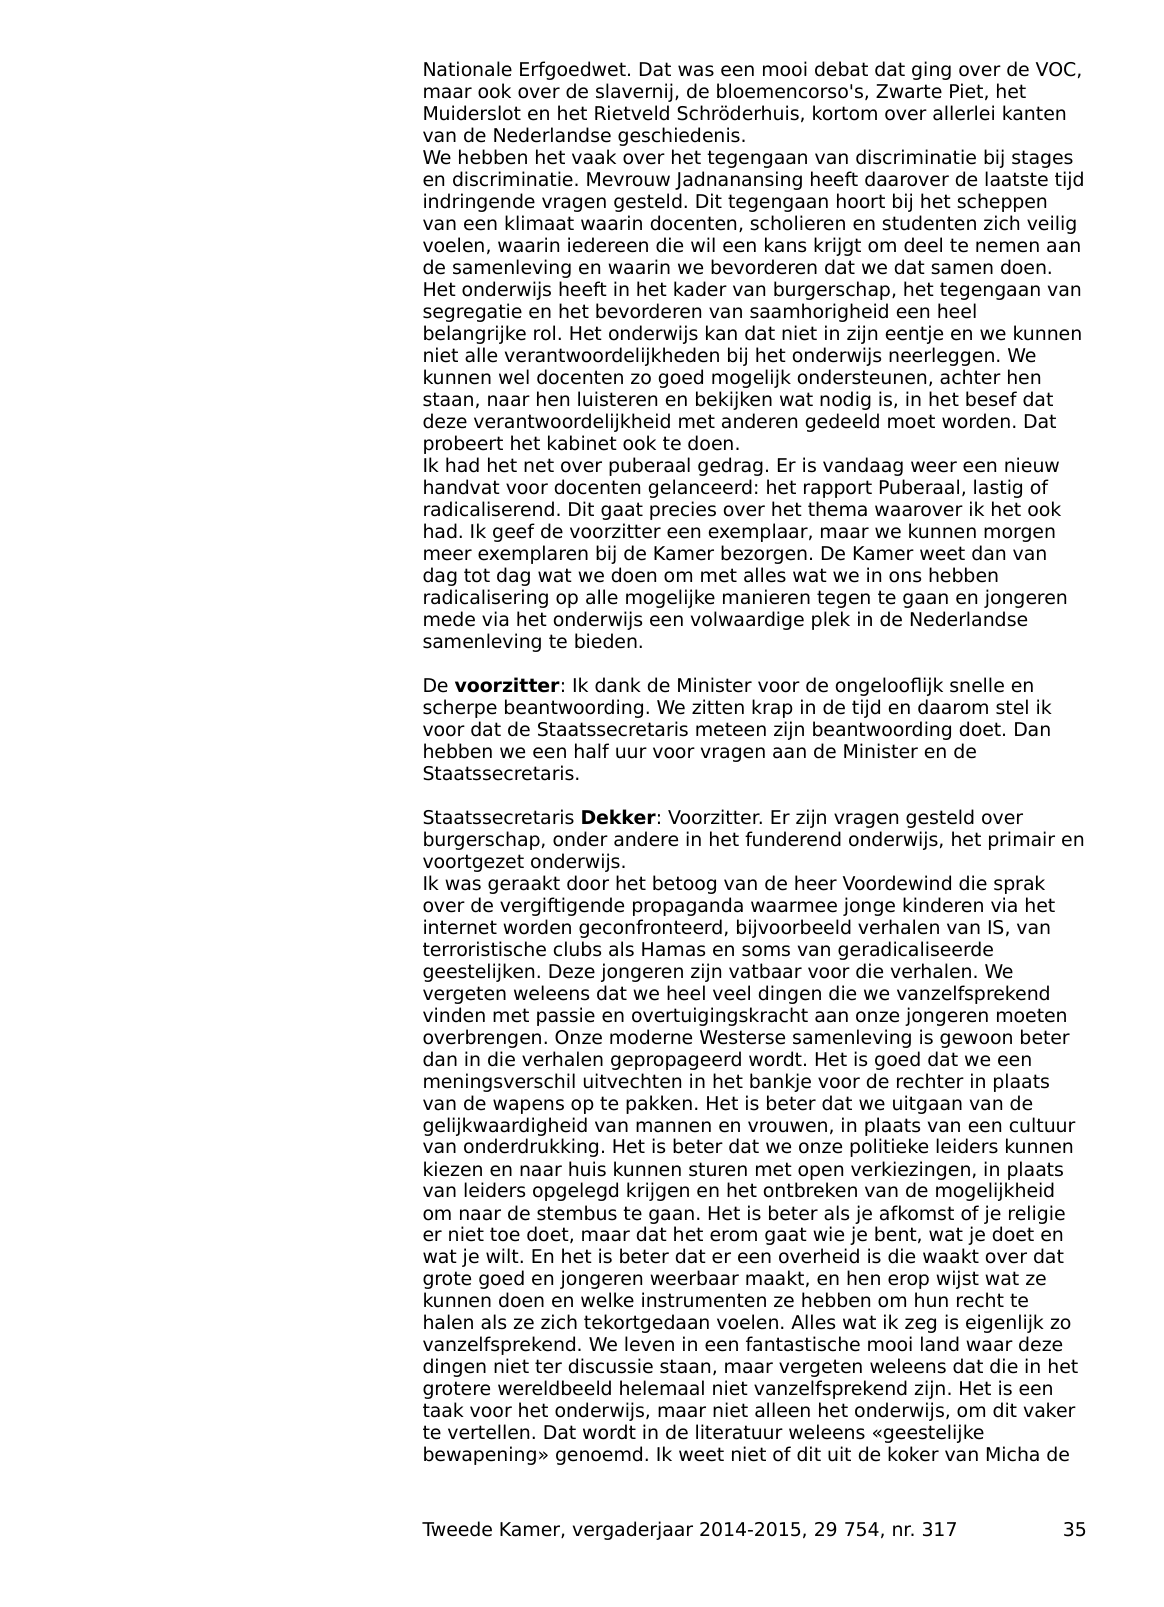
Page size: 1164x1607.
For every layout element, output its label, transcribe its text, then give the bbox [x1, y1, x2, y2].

text Ik had het net over puberaal gedrag. Er is vandaag weer een nieuw handvat voor docenten gelanceerd: het rapport Puberaal, lastig of radicaliserend. Dit gaat precies over het thema waarover ik het ook had. Ik geef de voorzitter een exemplaar, maar we kunnen morgen meer exemplaren bij de Kamer bezorgen. De Kamer weet dan van dag tot dag wat we doen om met alles wat we in ons hebben radicalisering op alle mogelijke manieren tegen te gaan en jongeren mede via het onderwijs een volwaardige plek in de Nederlandse samenleving te bieden. [422, 455, 1087, 652]
text De voorzitter: Ik dank de Minister voor de ongelooflijk snelle en scherpe beantwoording. We zitten krap in de tijd en daarom stel ik voor dat de Staatssecretaris meteen zijn beantwoording doet. Dan hebben we een half uur voor vragen aan de Minister en de Staatssecretaris. [422, 675, 1087, 784]
text Ik was geraakt door het betoog van de heer Voordewind die sprak over de vergiftigende propaganda waarmee jonge kinderen via het internet worden geconfronteerd, bijvoorbeeld verhalen van IS, van terroristische clubs als Hamas en soms van geradicaliseerde geestelijken. Deze jongeren zijn vatbaar voor die verhalen. We vergeten weleens dat we heel veel dingen die we vanzelfsprekend vinden met passie en overtuigingskracht aan onze jongeren moeten overbrengen. Onze moderne Westerse samenleving is gewoon beter dan in die verhalen gepropageerd wordt. Het is goed dat we een meningsverschil uitvechten in het bankje voor de rechter in plaats van de wapens op te pakken. Het is beter dat we uitgaan van de gelijkwaardigheid van mannen en vrouwen, in plaats van een cultuur van onderdrukking. Het is beter dat we onze politieke leiders kunnen kiezen en naar huis kunnen sturen met open verkiezingen, in plaats van leiders opgelegd krijgen en het ontbreken van de mogelijkheid om naar de stembus te gaan. Het is beter als je afkomst of je religie er niet toe doet, maar dat het erom gaat wie je bent, wat je doet en wat je wilt. En het is beter dat er een overheid is die waakt over dat grote goed en jongeren weerbaar maakt, en hen erop wijst wat ze kunnen doen en welke instrumenten ze hebben om hun recht te halen als ze zich tekortgedaan voelen. Alles wat ik zeg is eigenlijk zo vanzelfsprekend. We leven in een fantastische mooi land waar deze dingen niet ter discussie staan, maar vergeten weleens dat die in het grotere wereldbeeld helemaal niet vanzelfsprekend zijn. Het is een taak voor het onderwijs, maar niet alleen het onderwijs, om dit vaker te vertellen. Dat wordt in de literatuur weleens «geestelijke bewapening» genoemd. Ik weet niet of dit uit de koker van Micha de [422, 873, 1087, 1466]
text We hebben het vaak over het tegengaan van discriminatie bij stages en discriminatie. Mevrouw Jadnanansing heeft daarover de laatste tijd indringende vragen gesteld. Dit tegengaan hoort bij het scheppen van een klimaat waarin docenten, scholieren en studenten zich veilig voelen, waarin iedereen die wil een kans krijgt om deel te nemen aan de samenleving en waarin we bevorderen dat we dat samen doen. [422, 147, 1087, 279]
text Staatssecretaris Dekker: Voorzitter. Er zijn vragen gesteld over burgerschap, onder andere in het funderend onderwijs, het primair en voortgezet onderwijs. [422, 807, 1087, 873]
text Nationale Erfgoedwet. Dat was een mooi debat dat ging over de VOC, maar ook over de slavernij, de bloemencorso's, Zwarte Piet, het Muiderslot en het Rietveld Schröderhuis, kortom over allerlei kanten van de Nederlandse geschiedenis. [422, 59, 1087, 147]
text Het onderwijs heeft in het kader van burgerschap, het tegengaan van segregatie en het bevorderen van saamhorigheid een heel belangrijke rol. Het onderwijs kan dat niet in zijn eentje en we kunnen niet alle verantwoordelijkheden bij het onderwijs neerleggen. We kunnen wel docenten zo goed mogelijk ondersteunen, achter hen staan, naar hen luisteren en bekijken wat nodig is, in het besef dat deze verantwoordelijkheid met anderen gedeeld moet worden. Dat probeert het kabinet ook te doen. [422, 279, 1087, 455]
